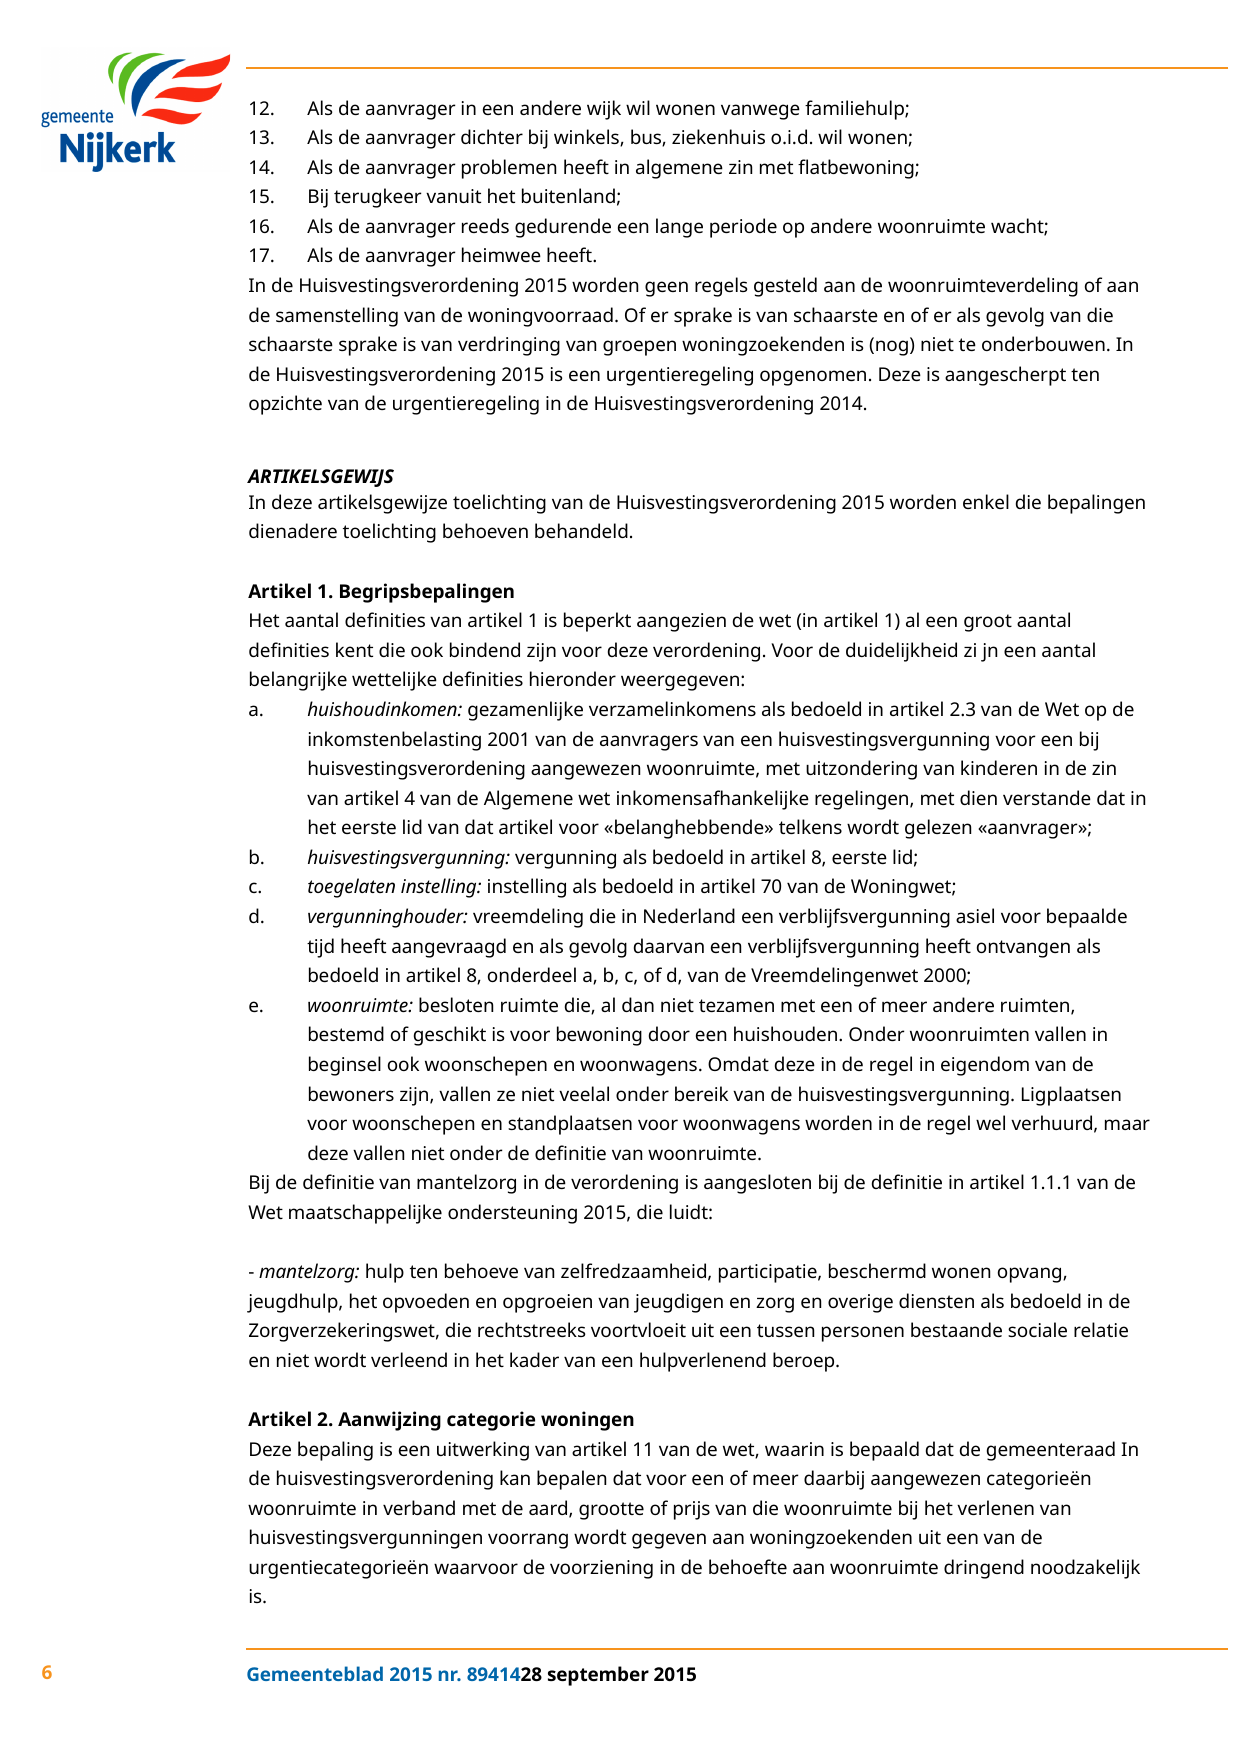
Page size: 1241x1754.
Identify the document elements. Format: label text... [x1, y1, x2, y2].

text Bij de definitie van mantelzorg in de verordening is aangesloten bij de definitie in artikel 1.1.1 van de Wet maatschappelijke ondersteuning 2015, die luidt: [248, 1169, 1152, 1225]
list huishoudinkomen: gezamenlijke verzamelinkomens als bedoeld in artikel 2.3 van de Wet op de inkomstenbelasting 2001 van de aanvragers van een huisvestingsvergunning voor een bij huisvestingsverordening aangewezen woonruimte, met uitzondering van kinderen in de zin van artikel 4 van de Algemene wet inkomensafhankelijke regelingen, met dien verstande dat in het eerste lid van dat artikel voor «belanghebbende» telkens wordt gelezen «aanvrager»; [248, 696, 1152, 840]
text Artikel 2. Aanwijzing categorie woningen [248, 1406, 1152, 1432]
list toegelaten instelling: instelling als bedoeld in artikel 70 van de Woningwet; [248, 874, 1152, 899]
text - mantelzorg: hulp ten behoeve van zelfredzaamheid, participatie, beschermd wonen opvang, jeugdhulp, het opvoeden en opgroeien van jeugdigen en zorg en overige diensten als bedoeld in de Zorgverzekeringswet, die rechtstreeks voortvloeit uit een tussen personen bestaande sociale relatie en niet wordt verleend in het kader van een hulpverlenend beroep. [248, 1258, 1152, 1373]
text Het aantal definities van artikel 1 is beperkt aangezien de wet (in artikel 1) al een groot aantal definities kent die ook bindend zijn voor deze verordening. Voor de duidelijkheid zi jn een aantal belangrijke wettelijke definities hieronder weergegeven: [248, 607, 1152, 692]
list Als de aanvrager heimwee heeft. [248, 243, 1152, 268]
text In de Huisvestingsverordening 2015 worden geen regels gesteld aan de woonruimteverdeling of aan de samenstelling van de woningvoorraad. Of er sprake is van schaarste en of er als gevolg van die schaarste sprake is van verdringing van groepen woningzoekenden is (nog) niet te onderbouwen. In de Huisvestingsverordening 2015 is een urgentieregeling opgenomen. Deze is aangescherpt ten opzichte van de urgentieregeling in de Huisvestingsverordening 2014. [248, 272, 1152, 416]
list Als de aanvrager reeds gedurende een lange periode op andere woonruimte wacht; [248, 213, 1152, 239]
list Als de aanvrager problemen heeft in algemene zin met flatbewoning; [248, 154, 1152, 180]
text ARTIKELSGEWIJS [248, 463, 1152, 489]
list woonruimte: besloten ruimte die, al dan niet tezamen met een of meer andere ruimten, bestemd of geschikt is voor bewoning door een huishouden. Onder woonruimten vallen in beginsel ook woonschepen en woonwagens. Omdat deze in de regel in eigendom van de bewoners zijn, vallen ze niet veelal onder bereik van de huisvestingsvergunning. Ligplaatsen voor woonschepen en standplaatsen voor woonwagens worden in de regel wel verhuurd, maar deze vallen niet onder de definitie van woonruimte. [248, 992, 1152, 1166]
text In deze artikelsgewijze toelichting van de Huisvestingsverordening 2015 worden enkel die bepalingen dienadere toelichting behoeven behandeld. [248, 489, 1152, 544]
text Deze bepaling is een uitwerking van artikel 11 van de wet, waarin is bepaald dat de gemeenteraad In de huisvestingsverordening kan bepalen dat voor een of meer daarbij aangewezen categorieën woonruimte in verband met de aard, grootte of prijs van die woonruimte bij het verlenen van huisvestingsvergunningen voorrang wordt gegeven aan woningzoekenden uit een van de urgentiecategorieën waarvoor de voorziening in de behoefte aan woonruimte dringend noodzakelijk is. [248, 1436, 1152, 1609]
list vergunninghouder: vreemdeling die in Nederland een verblijfsvergunning asiel voor bepaalde tijd heeft aangevraagd en als gevolg daarvan een verblijfsvergunning heeft ontvangen als bedoeld in artikel 8, onderdeel a, b, c, of d, van de Vreemdelingenwet 2000; [248, 903, 1152, 988]
picture [41, 47, 231, 172]
list Als de aanvrager dichter bij winkels, bus, ziekenhuis o.i.d. wil wonen; [248, 124, 1152, 150]
text Artikel 1. Begripsbepalingen [248, 578, 1152, 603]
list Bij terugkeer vanuit het buitenland; [248, 183, 1152, 209]
list Als de aanvrager in een andere wijk wil wonen vanwege familiehulp; [248, 95, 1152, 121]
list huisvestingsvergunning: vergunning als bedoeld in artikel 8, eerste lid; [248, 844, 1152, 870]
